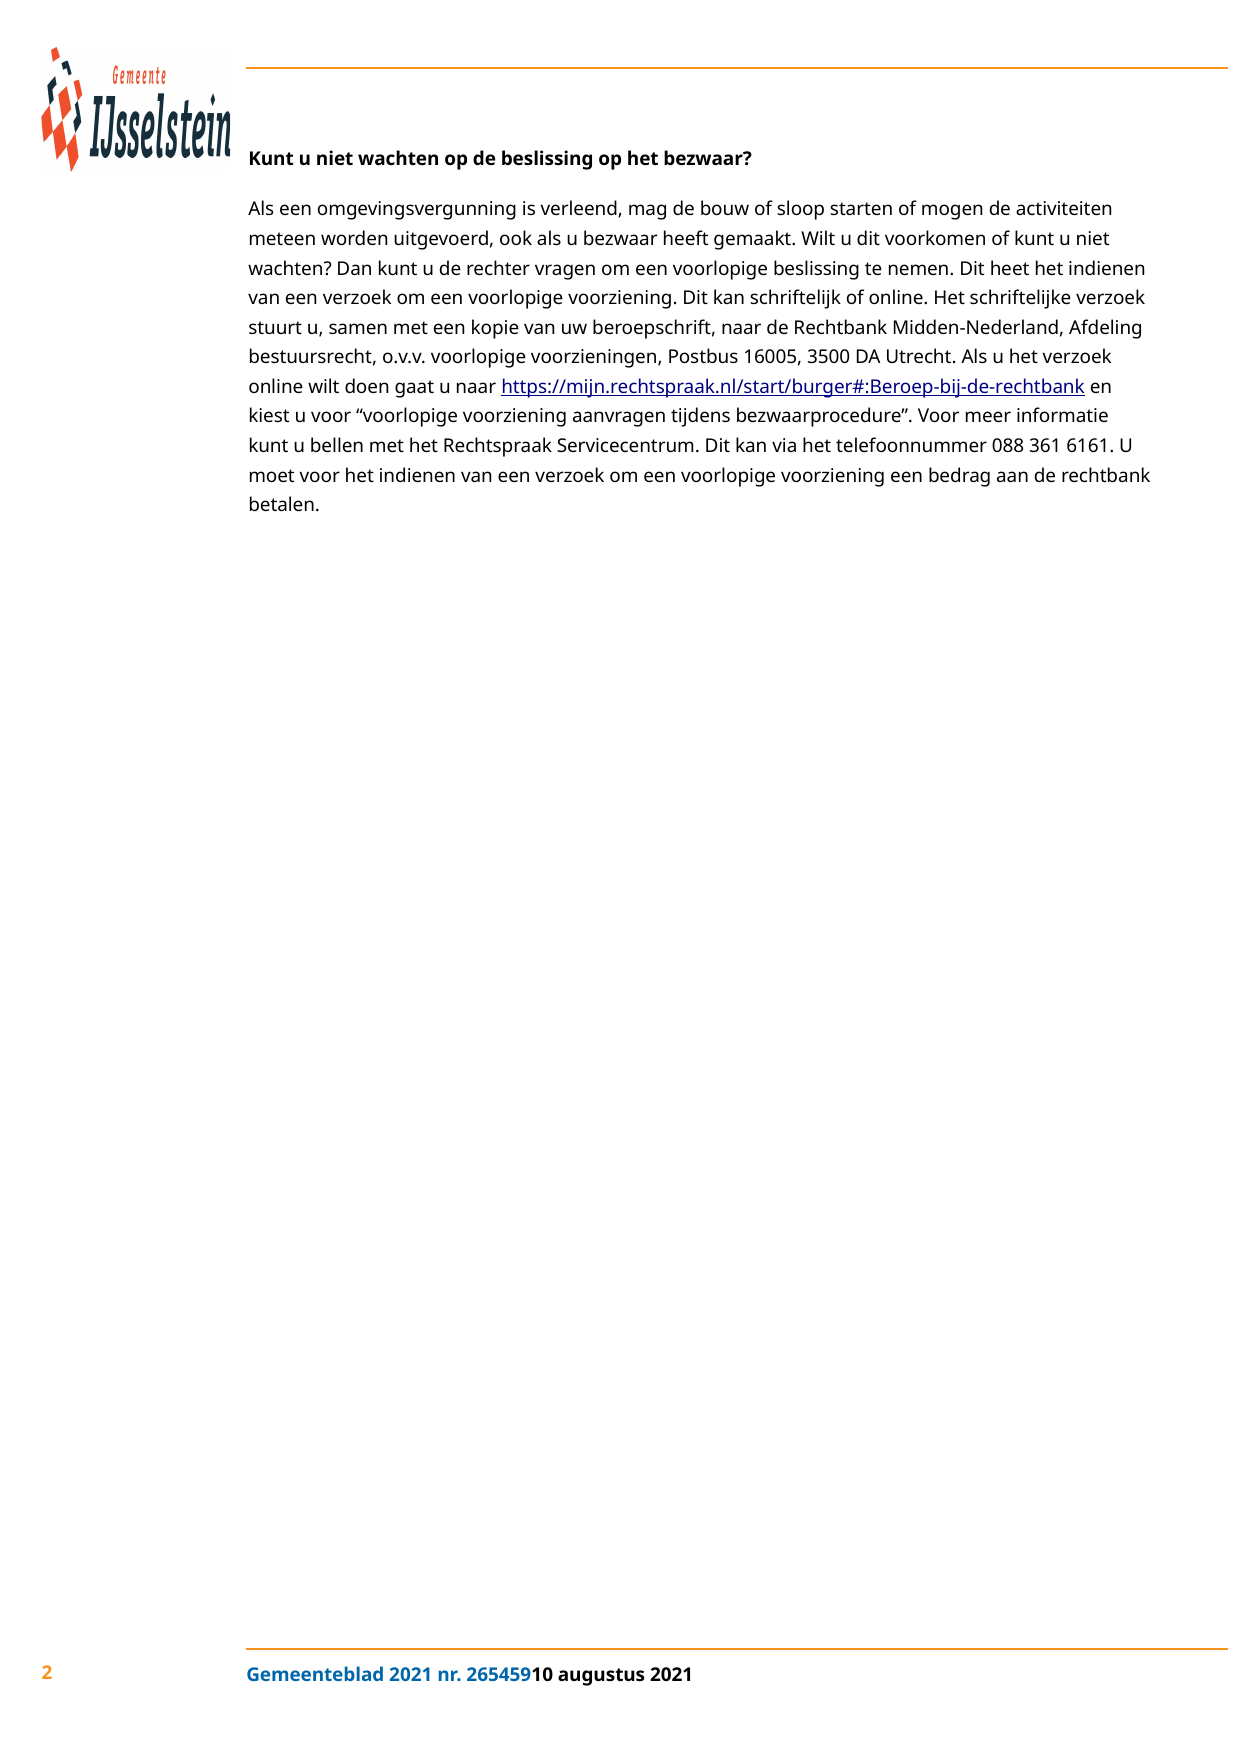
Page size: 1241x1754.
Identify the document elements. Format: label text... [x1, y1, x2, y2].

text Kunt u niet wachten op de beslissing op het bezwaar? [248, 145, 1152, 171]
text Als een omgevingsvergunning is verleend, mag de bouw of sloop starten of mogen de activiteiten meteen worden uitgevoerd, ook als u bezwaar heeft gemaakt. Wilt u dit voorkomen of kunt u niet wachten? Dan kunt u de rechter vragen om een voorlopige beslissing te nemen. Dit heet het indienen van een verzoek om een voorlopige voorziening. Dit kan schriftelijk of online. Het schriftelijke verzoek stuurt u, samen met een kopie van uw beroepschrift, naar de Rechtbank Midden-Nederland, Afdeling bestuursrecht, o.v.v. voorlopige voorzieningen, Postbus 16005, 3500 DA Utrecht. Als u het verzoek online wilt doen gaat u naar https://mijn.rechtspraak.nl/start/burger#:Beroep-bij-de-rechtbank en kiest u voor “voorlopige voorziening aanvragen tijdens bezwaarprocedure”. Voor meer informatie kunt u bellen met het Rechtspraak Servicecentrum. Dit kan via het telefoonnummer 088 361 6161. U moet voor het indienen van een verzoek om een voorlopige voorziening een bedrag aan de rechtbank betalen. [248, 196, 1152, 517]
picture [41, 47, 231, 172]
